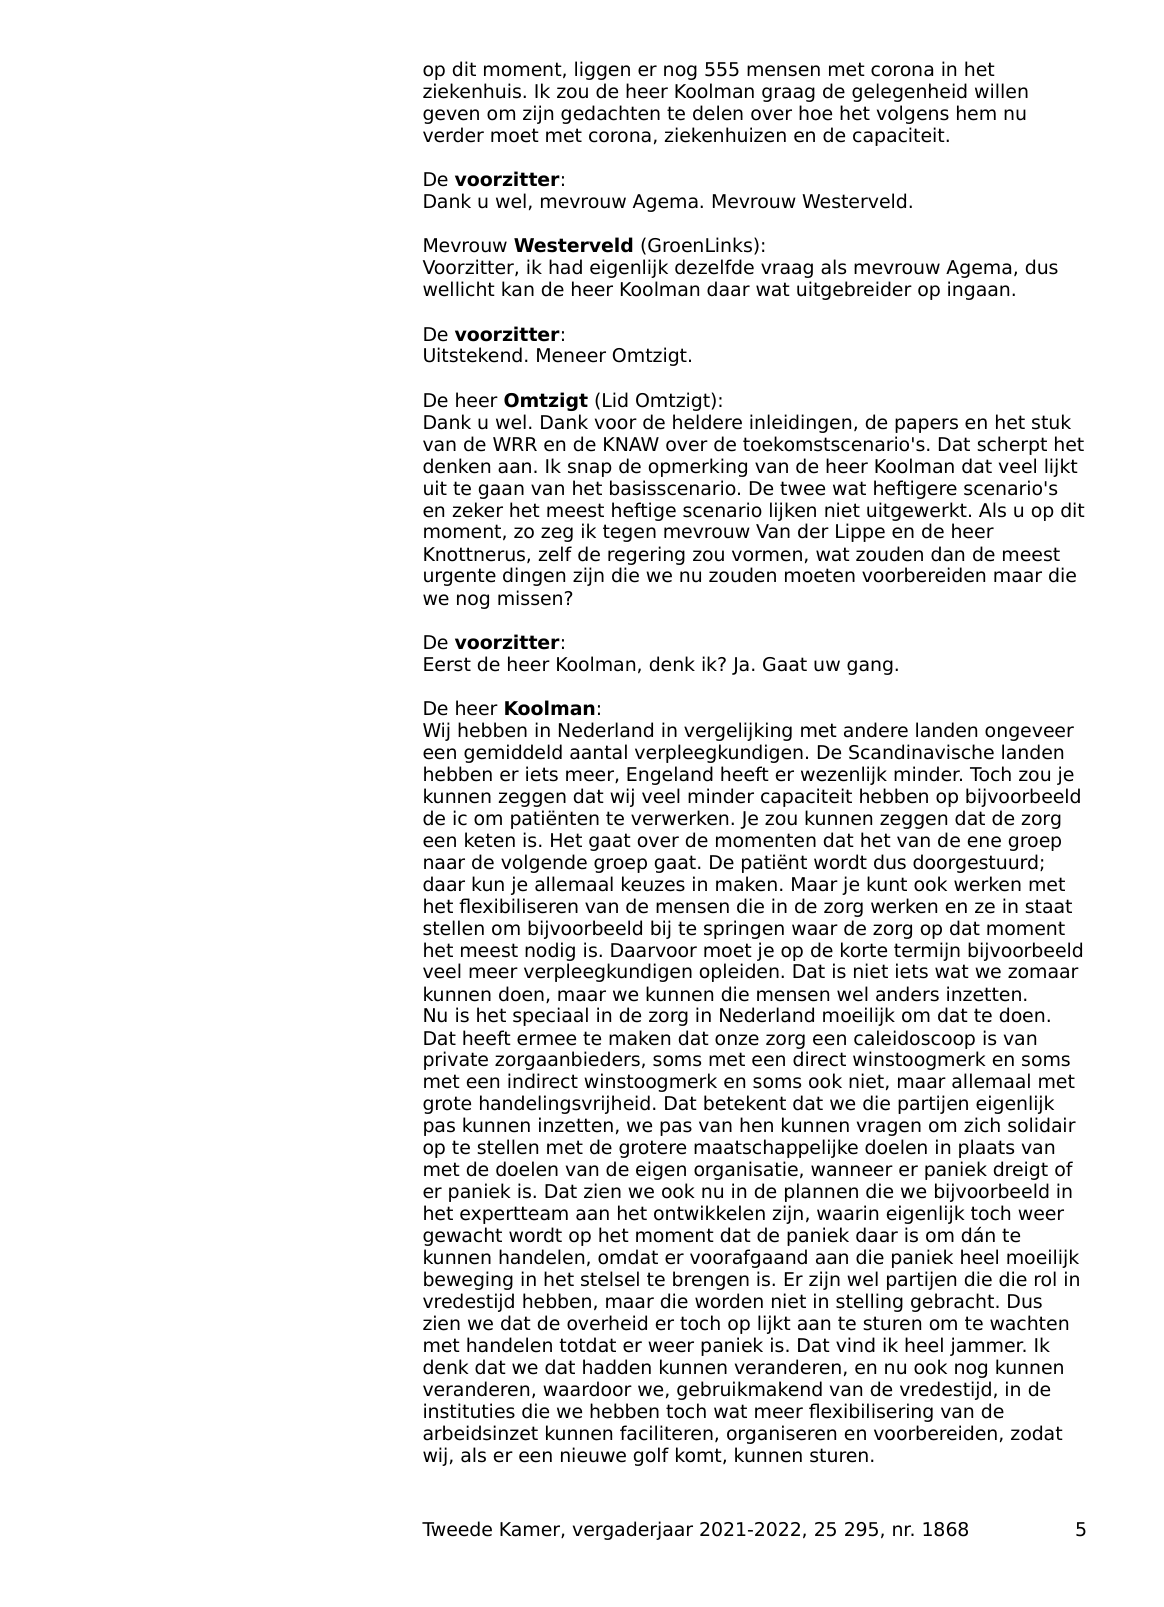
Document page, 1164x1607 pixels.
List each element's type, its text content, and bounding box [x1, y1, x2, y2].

text Dank u wel. Dank voor de heldere inleidingen, de papers en het stuk van de WRR en de KNAW over de toekomstscenario's. Dat scherpt het denken aan. Ik snap de opmerking van de heer Koolman dat veel lijkt uit te gaan van het basisscenario. De twee wat heftigere scenario's en zeker het meest heftige scenario lijken niet uitgewerkt. Als u op dit moment, zo zeg ik tegen mevrouw Van der Lippe en de heer Knottnerus, zelf de regering zou vormen, wat zouden dan de meest urgente dingen zijn die we nu zouden moeten voorbereiden maar die we nog missen? [422, 412, 1087, 609]
text De voorzitter: [422, 323, 1087, 345]
text De heer Koolman: [422, 698, 1087, 720]
text Mevrouw Westerveld (GroenLinks): [422, 235, 1087, 257]
text Nu is het speciaal in de zorg in Nederland moeilijk om dat te doen. Dat heeft ermee te maken dat onze zorg een caleidoscoop is van private zorgaanbieders, soms met een direct winstoogmerk en soms met een indirect winstoogmerk en soms ook niet, maar allemaal met grote handelingsvrijheid. Dat betekent dat we die partijen eigenlijk pas kunnen inzetten, we pas van hen kunnen vragen om zich solidair op te stellen met de grotere maatschappelijke doelen in plaats van met de doelen van de eigen organisatie, wanneer er paniek dreigt of er paniek is. Dat zien we ook nu in de plannen die we bijvoorbeeld in het expertteam aan het ontwikkelen zijn, waarin eigenlijk toch weer gewacht wordt op het moment dat de paniek daar is om dán te kunnen handelen, omdat er voorafgaand aan die paniek heel moeilijk beweging in het stelsel te brengen is. Er zijn wel partijen die die rol in vredestijd hebben, maar die worden niet in stelling gebracht. Dus zien we dat de overheid er toch op lijkt aan te sturen om te wachten met handelen totdat er weer paniek is. Dat vind ik heel jammer. Ik denk dat we dat hadden kunnen veranderen, en nu ook nog kunnen veranderen, waardoor we, gebruikmakend van de vredestijd, in de instituties die we hebben toch wat meer flexibilisering van de arbeidsinzet kunnen faciliteren, organiseren en voorbereiden, zodat wij, als er een nieuwe golf komt, kunnen sturen. [422, 1005, 1087, 1467]
text Dank u wel, mevrouw Agema. Mevrouw Westerveld. [422, 191, 1087, 213]
text Uitstekend. Meneer Omtzigt. [422, 345, 1087, 367]
text De heer Omtzigt (Lid Omtzigt): [422, 389, 1087, 412]
text op dit moment, liggen er nog 555 mensen met corona in het ziekenhuis. Ik zou de heer Koolman graag de gelegenheid willen geven om zijn gedachten te delen over hoe het volgens hem nu verder moet met corona, ziekenhuizen en de capaciteit. [422, 59, 1087, 147]
text De voorzitter: [422, 169, 1087, 191]
text Voorzitter, ik had eigenlijk dezelfde vraag als mevrouw Agema, dus wellicht kan de heer Koolman daar wat uitgebreider op ingaan. [422, 257, 1087, 301]
text De voorzitter: [422, 632, 1087, 653]
text Wij hebben in Nederland in vergelijking met andere landen ongeveer een gemiddeld aantal verpleegkundigen. De Scandinavische landen hebben er iets meer, Engeland heeft er wezenlijk minder. Toch zou je kunnen zeggen dat wij veel minder capaciteit hebben op bijvoorbeeld de ic om patiënten te verwerken. Je zou kunnen zeggen dat de zorg een keten is. Het gaat over de momenten dat het van de ene groep naar de volgende groep gaat. De patiënt wordt dus doorgestuurd; daar kun je allemaal keuzes in maken. Maar je kunt ook werken met het flexibiliseren van de mensen die in de zorg werken en ze in staat stellen om bijvoorbeeld bij te springen waar de zorg op dat moment het meest nodig is. Daarvoor moet je op de korte termijn bijvoorbeeld veel meer verpleegkundigen opleiden. Dat is niet iets wat we zomaar kunnen doen, maar we kunnen die mensen wel anders inzetten. [422, 720, 1087, 1005]
text Eerst de heer Koolman, denk ik? Ja. Gaat uw gang. [422, 653, 1087, 676]
